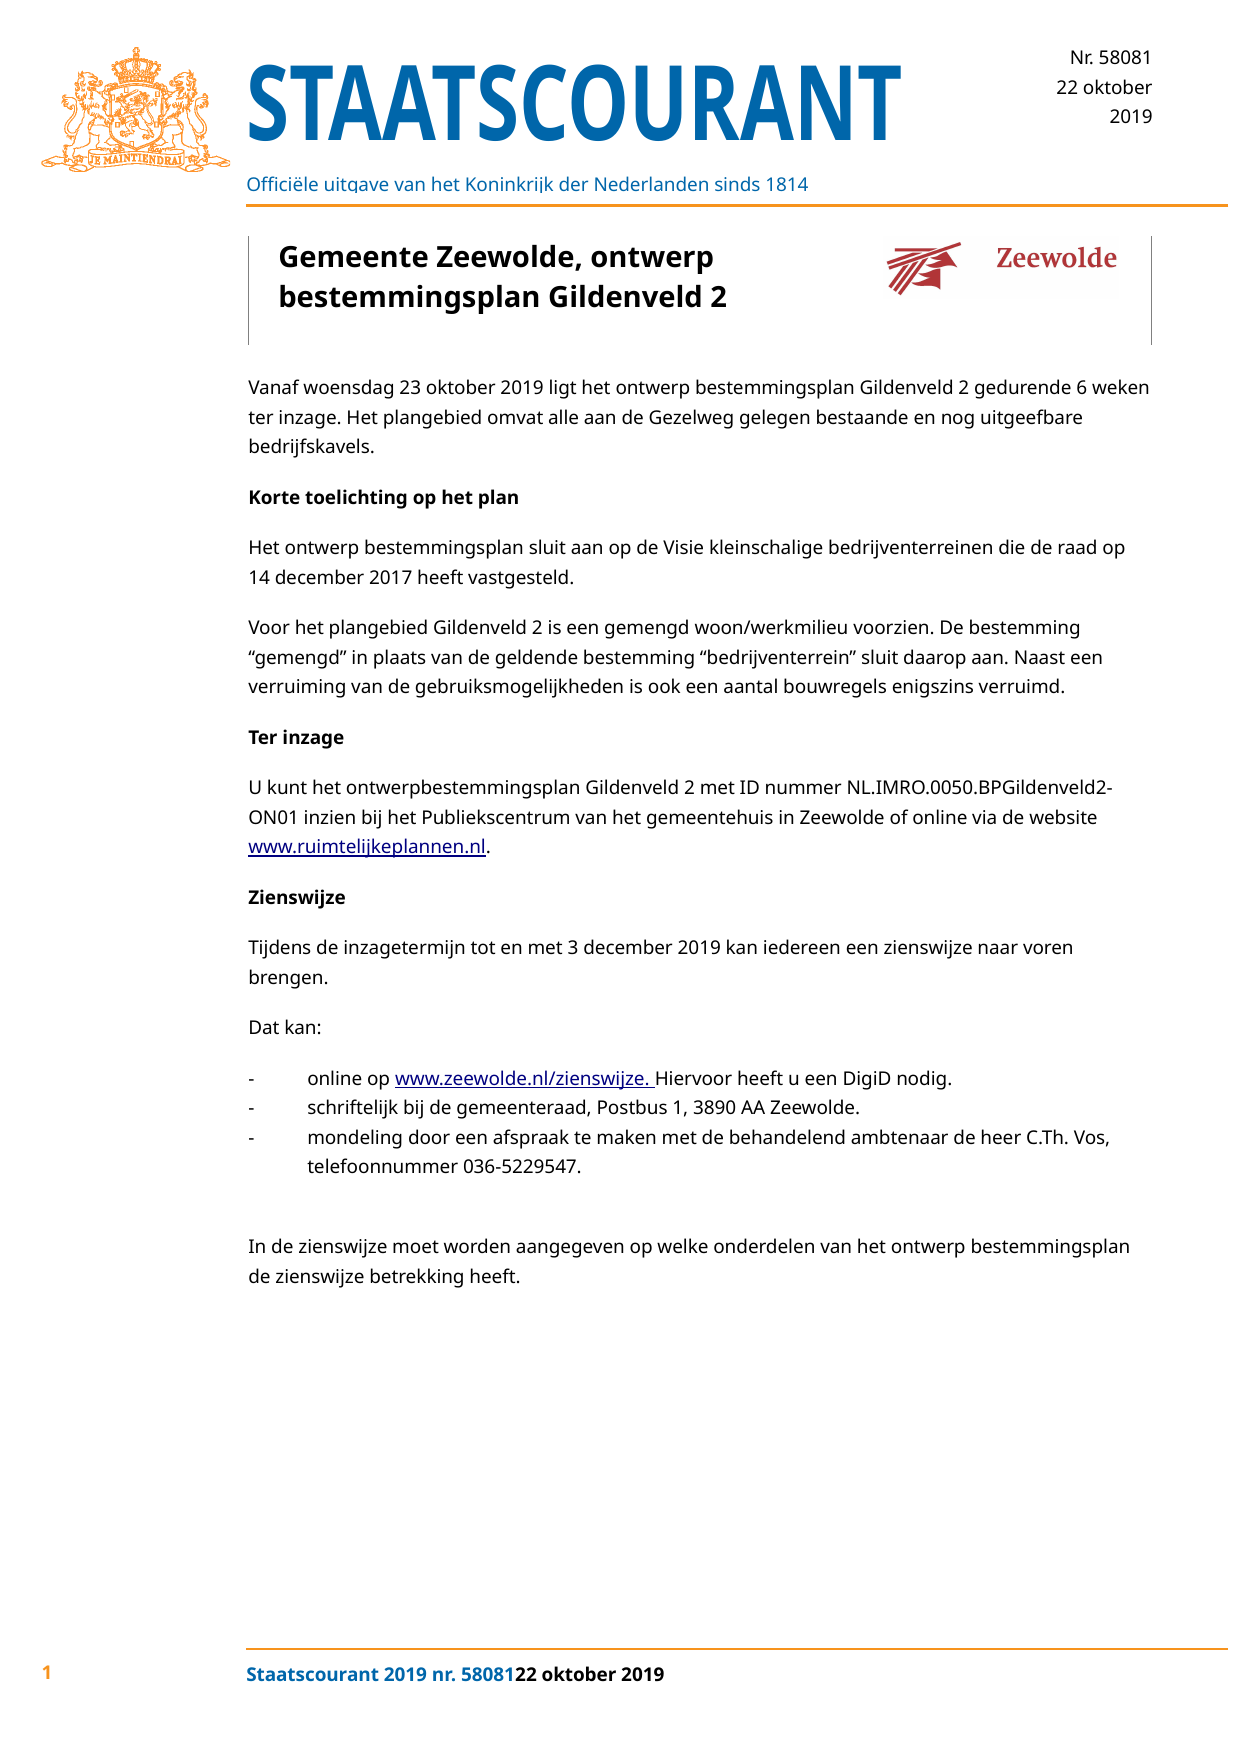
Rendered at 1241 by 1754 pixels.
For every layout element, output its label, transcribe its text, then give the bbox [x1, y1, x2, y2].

text Korte toelichting op het plan [248, 484, 1152, 509]
text In de zienswijze moet worden aangegeven op welke onderdelen van het ontwerp bestemmingsplan de zienswijze betrekking heeft. [248, 1233, 1152, 1289]
list online op www.zeewolde.nl/zienswijze. Hiervoor heeft u een DigiD nodig. [248, 1065, 1152, 1090]
text Zienswijze [248, 884, 1152, 909]
table_header [850, 236, 1151, 345]
text Vanaf woensdag 23 oktober 2019 ligt het ontwerp bestemmingsplan Gildenveld 2 gedurende 6 weken ter inzage. Het plangebied omvat alle aan de Gezelweg gelegen bestaande en nog uitgeefbare bedrijfskavels. [248, 374, 1152, 459]
text Voor het plangebied Gildenveld 2 is een gemengd woon/werkmilieu voorzien. De bestemming “gemengd” in plaats van de geldende bestemming “bedrijventerrein” sluit daarop aan. Naast een verruiming van de gebruiksmogelijkheden is ook een aantal bouwregels enigszins verruimd. [248, 614, 1152, 699]
text Tijdens de inzagetermijn tot en met 3 december 2019 kan iedereen een zienswijze naar voren brengen. [248, 934, 1152, 989]
text Het ontwerp bestemmingsplan sluit aan op de Visie kleinschalige bedrijventerreinen die de raad op 14 december 2017 heeft vastgesteld. [248, 534, 1152, 589]
picture [882, 236, 1119, 299]
picture [41, 47, 231, 172]
table_header Gemeente Zeewolde, ontwerp bestemmingsplan Gildenveld 2 [249, 236, 850, 345]
text U kunt het ontwerpbestemmingsplan Gildenveld 2 met ID nummer NL.IMRO.0050.BPGildenveld2-ON01 inzien bij het Publiekscentrum van het gemeentehuis in Zeewolde of online via de website www.ruimtelijkeplannen.nl. [248, 774, 1152, 859]
text Ter inzage [248, 724, 1152, 749]
list mondeling door een afspraak te maken met de behandelend ambtenaar de heer C.Th. Vos, telefoonnummer 036-5229547. [248, 1124, 1152, 1179]
list schriftelijk bij de gemeenteraad, Postbus 1, 3890 AA Zeewolde. [248, 1094, 1152, 1120]
text Dat kan: [248, 1014, 1152, 1040]
